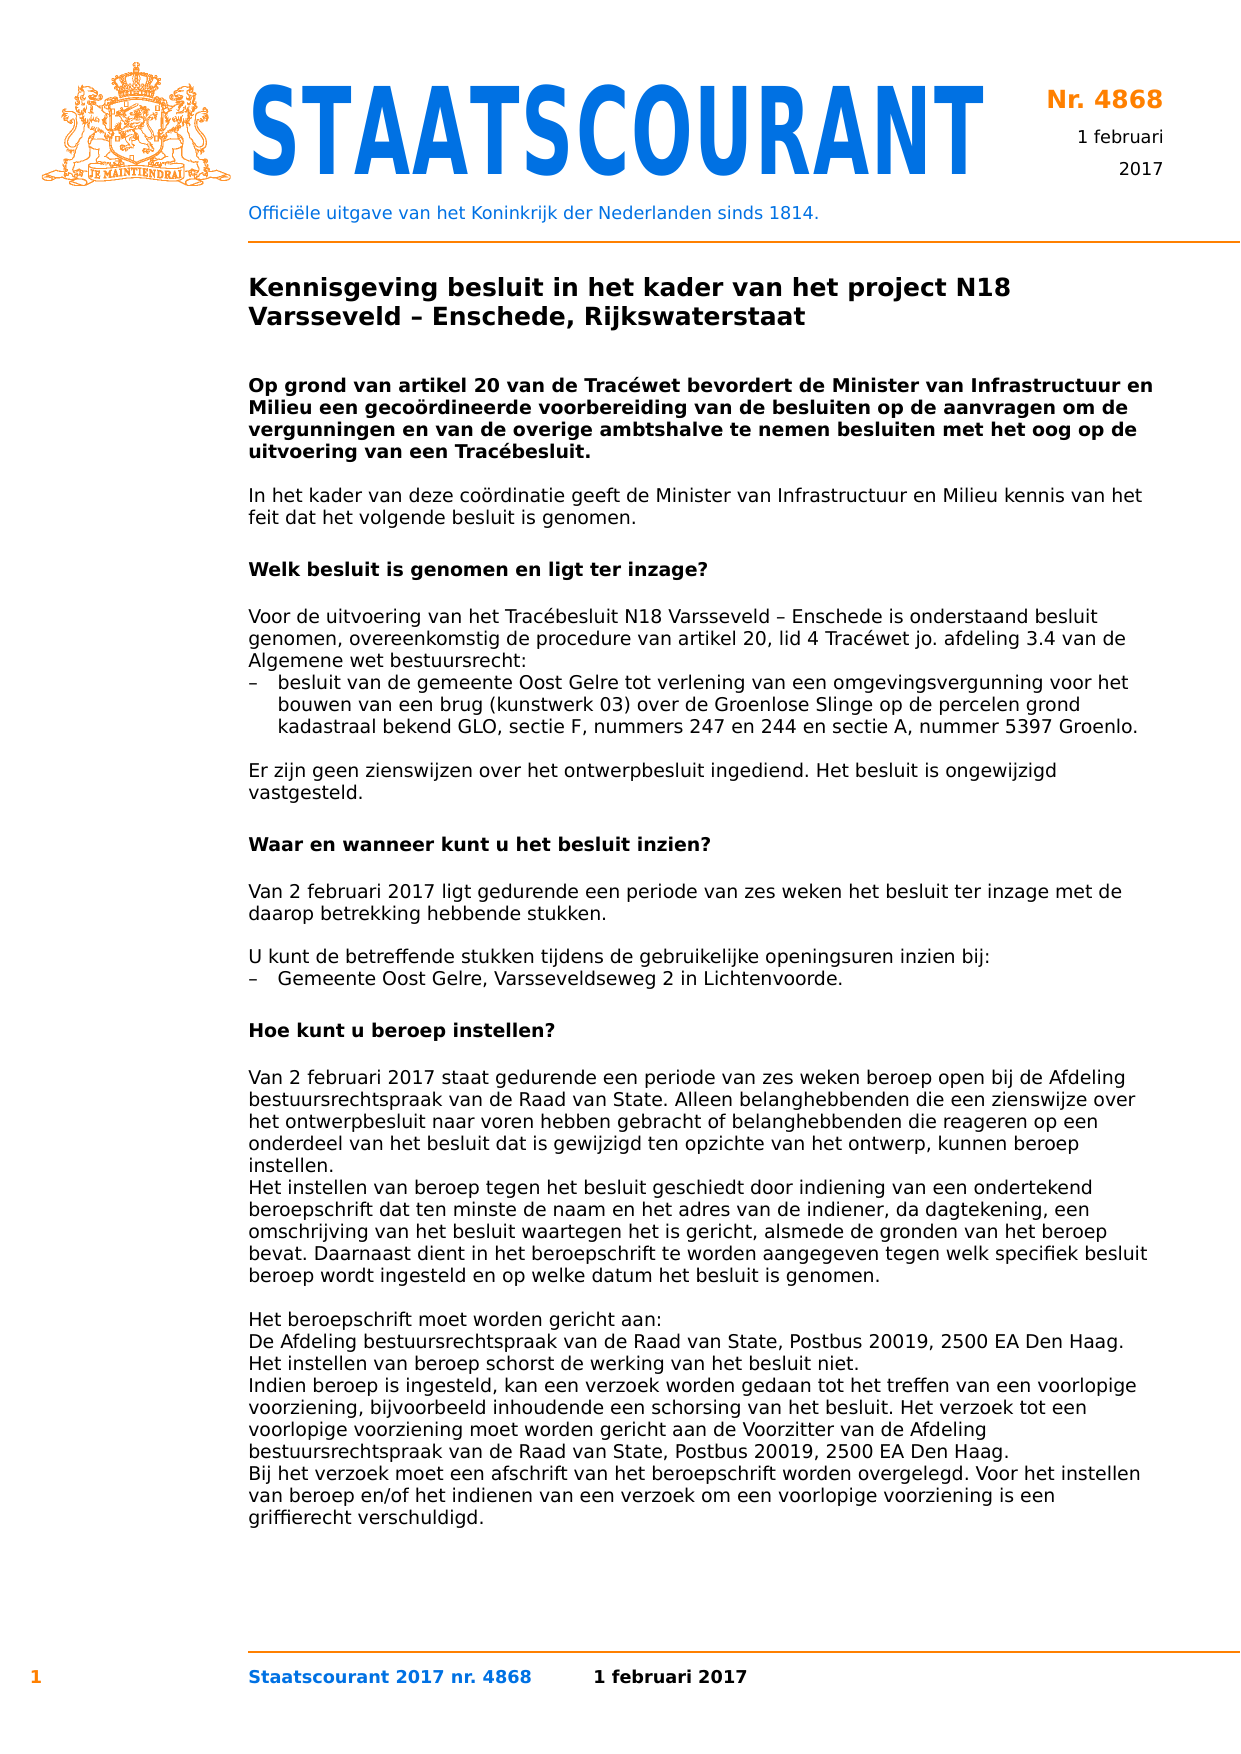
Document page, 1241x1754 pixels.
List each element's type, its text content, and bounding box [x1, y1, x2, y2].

table_header STAATSCOURANT [248, 62, 998, 203]
text Er zijn geen zienswijzen over het ontwerpbesluit ingediend. Het besluit is ongewijzigd vastgesteld. [248, 759, 1163, 803]
text In het kader van deze coördinatie geeft de Minister van Infrastructuur en Milieu kennis van het feit dat het volgende besluit is genomen. [248, 485, 1163, 529]
table_header [25, 62, 248, 241]
subtitle Hoe kunt u beroep instellen? [248, 1020, 1163, 1042]
subtitle Welk besluit is genomen en ligt ter inzage? [248, 559, 1163, 581]
text Het instellen van beroep tegen het besluit geschiedt door indiening van een ondertekend beroepschrift dat ten minste de naam en het adres van de indiener, da dagtekening, een omschrijving van het besluit waartegen het is gericht, alsmede de gronden van het beroep bevat. Daarnaast dient in het beroepschrift te worden aangegeven tegen welk specifiek besluit beroep wordt ingesteld en op welke datum het besluit is genomen. [248, 1177, 1163, 1287]
subtitle Waar en wanneer kunt u het besluit inzien? [248, 833, 1163, 856]
text Van 2 februari 2017 staat gedurende een periode van zes weken beroep open bij de Afdeling bestuursrechtspraak van de Raad van State. Alleen belanghebbenden die een zienswijze over het ontwerpbesluit naar voren hebben gebracht of belanghebbenden die reageren op een onderdeel van het besluit dat is gewijzigd ten opzichte van het ontwerp, kunnen beroep instellen. [248, 1067, 1163, 1177]
table_header Nr. 4868 [998, 62, 1240, 121]
text Voor de uitvoering van het Tracébesluit N18 Varsseveld – Enschede is onderstaand besluit genomen, overeenkomstig de procedure van artikel 20, lid 4 Tracéwet jo. afdeling 3.4 van de Algemene wet bestuursrecht: [248, 606, 1163, 672]
text U kunt de betreffende stukken tijdens de gebruikelijke openingsuren inzien bij: [248, 946, 1163, 968]
table_cell 2017 [998, 153, 1240, 203]
text Van 2 februari 2017 ligt gedurende een periode van zes weken het besluit ter inzage met de daarop betrekking hebbende stukken. [248, 881, 1163, 924]
text De Afdeling bestuursrechtspraak van de Raad van State, Postbus 20019, 2500 EA Den Haag. Het instellen van beroep schorst de werking van het besluit niet. [248, 1331, 1163, 1375]
picture [41, 62, 231, 186]
text Indien beroep is ingesteld, kan een verzoek worden gedaan tot het treffen van een voorlopige voorziening, bijvoorbeeld inhoudende een schorsing van het besluit. Het verzoek tot een voorlopige voorziening moet worden gericht aan de Voorzitter van de Afdeling bestuursrechtspraak van de Raad van State, Postbus 20019, 2500 EA Den Haag. [248, 1375, 1163, 1463]
text Het beroepschrift moet worden gericht aan: [248, 1309, 1163, 1331]
subtitle Kennisgeving besluit in het kader van het project N18 Varsseveld – Enschede, Rijkswaterstaat [248, 273, 1163, 331]
text Op grond van artikel 20 van de Tracéwet bevordert de Minister van Infrastructuur en Milieu een gecoördineerde voorbereiding van de besluiten op de aanvragen om de vergunningen en van de overige ambtshalve te nemen besluiten met het oog op de uitvoering van een Tracébesluit. [248, 375, 1163, 463]
text – besluit van de gemeente Oost Gelre tot verlening van een omgevingsvergunning voor het bouwen van een brug (kunstwerk 03) over de Groenlose Slinge op de percelen grond kadastraal bekend GLO, sectie F, nummers 247 en 244 en sectie A, nummer 5397 Groenlo. [248, 672, 1163, 738]
text Bij het verzoek moet een afschrift van het beroepschrift worden overgelegd. Voor het instellen van beroep en/of het indienen van een verzoek om een voorlopige voorziening is een griffierecht verschuldigd. [248, 1463, 1163, 1529]
table_cell Officiële uitgave van het Koninkrijk der Nederlanden sinds 1814. [248, 203, 1240, 241]
text – Gemeente Oost Gelre, Varsseveldseweg 2 in Lichtenvoorde. [248, 968, 1163, 990]
table_cell 1 februari [998, 121, 1240, 153]
